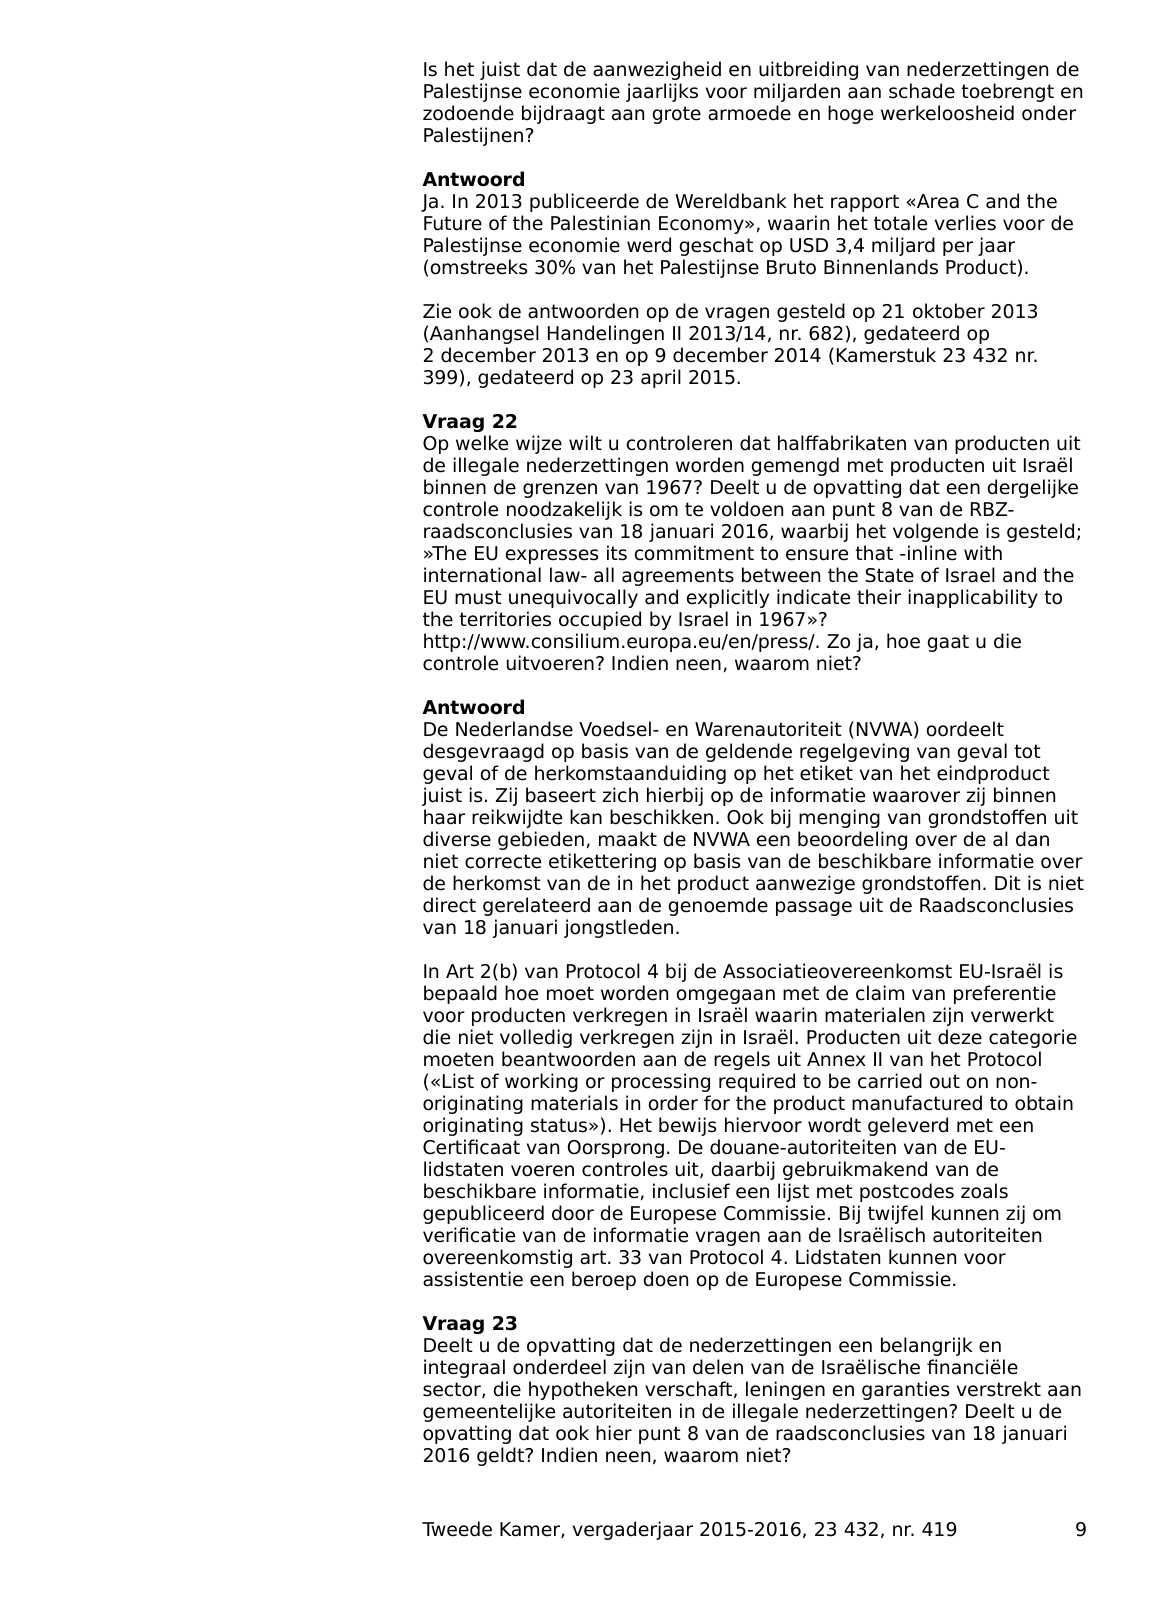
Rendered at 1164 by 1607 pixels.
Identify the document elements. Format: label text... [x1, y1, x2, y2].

text Vraag 22 [422, 411, 1087, 433]
text De Nederlandse Voedsel- en Warenautoriteit (NVWA) oordeelt desgevraagd op basis van de geldende regelgeving van geval tot geval of de herkomstaanduiding op het etiket van het eindproduct juist is. Zij baseert zich hierbij op de informatie waarover zij binnen haar reikwijdte kan beschikken. Ook bij menging van grondstoffen uit diverse gebieden, maakt de NVWA een beoordeling over de al dan niet correcte etikettering op basis van de beschikbare informatie over de herkomst van de in het product aanwezige grondstoffen. Dit is niet direct gerelateerd aan de genoemde passage uit de Raadsconclusies van 18 januari jongstleden. [422, 719, 1087, 939]
text Op welke wijze wilt u controleren dat halffabrikaten van producten uit de illegale nederzettingen worden gemengd met producten uit Israël binnen de grenzen van 1967? Deelt u de opvatting dat een dergelijke controle noodzakelijk is om te voldoen aan punt 8 van de RBZ-raadsconclusies van 18 januari 2016, waarbij het volgende is gesteld; »The EU expresses its commitment to ensure that -inline with international law- all agreements between the State of Israel and the EU must unequivocally and explicitly indicate their inapplicability to the territories occupied by Israel in 1967»? http://www.consilium.europa.eu/en/press/. Zo ja, hoe gaat u die controle uitvoeren? Indien neen, waarom niet? [422, 433, 1087, 675]
text Antwoord [422, 169, 1087, 191]
text Deelt u de opvatting dat de nederzettingen een belangrijk en integraal onderdeel zijn van delen van de Israëlische financiële sector, die hypotheken verschaft, leningen en garanties verstrekt aan gemeentelijke autoriteiten in de illegale nederzettingen? Deelt u de opvatting dat ook hier punt 8 van de raadsconclusies van 18 januari 2016 geldt? Indien neen, waarom niet? [422, 1335, 1087, 1467]
text Vraag 23 [422, 1313, 1087, 1335]
text Zie ook de antwoorden op de vragen gesteld op 21 oktober 2013 (Aanhangsel Handelingen II 2013/14, nr. 682), gedateerd op 2 december 2013 en op 9 december 2014 (Kamerstuk 23 432 nr. 399), gedateerd op 23 april 2015. [422, 301, 1087, 389]
text Is het juist dat de aanwezigheid en uitbreiding van nederzettingen de Palestijnse economie jaarlijks voor miljarden aan schade toebrengt en zodoende bijdraagt aan grote armoede en hoge werkeloosheid onder Palestijnen? [422, 59, 1087, 147]
text Ja. In 2013 publiceerde de Wereldbank het rapport «Area C and the Future of the Palestinian Economy», waarin het totale verlies voor de Palestijnse economie werd geschat op USD 3,4 miljard per jaar (omstreeks 30% van het Palestijnse Bruto Binnenlands Product). [422, 191, 1087, 279]
text Antwoord [422, 697, 1087, 719]
text In Art 2(b) van Protocol 4 bij de Associatieovereenkomst EU-Israël is bepaald hoe moet worden omgegaan met de claim van preferentie voor producten verkregen in Israël waarin materialen zijn verwerkt die niet volledig verkregen zijn in Israël. Producten uit deze categorie moeten beantwoorden aan de regels uit Annex II van het Protocol («List of working or processing required to be carried out on non-originating materials in order for the product manufactured to obtain originating status»). Het bewijs hiervoor wordt geleverd met een Certificaat van Oorsprong. De douane-autoriteiten van de EU-lidstaten voeren controles uit, daarbij gebruikmakend van de beschikbare informatie, inclusief een lijst met postcodes zoals gepubliceerd door de Europese Commissie. Bij twijfel kunnen zij om verificatie van de informatie vragen aan de Israëlisch autoriteiten overeenkomstig art. 33 van Protocol 4. Lidstaten kunnen voor assistentie een beroep doen op de Europese Commissie. [422, 961, 1087, 1291]
